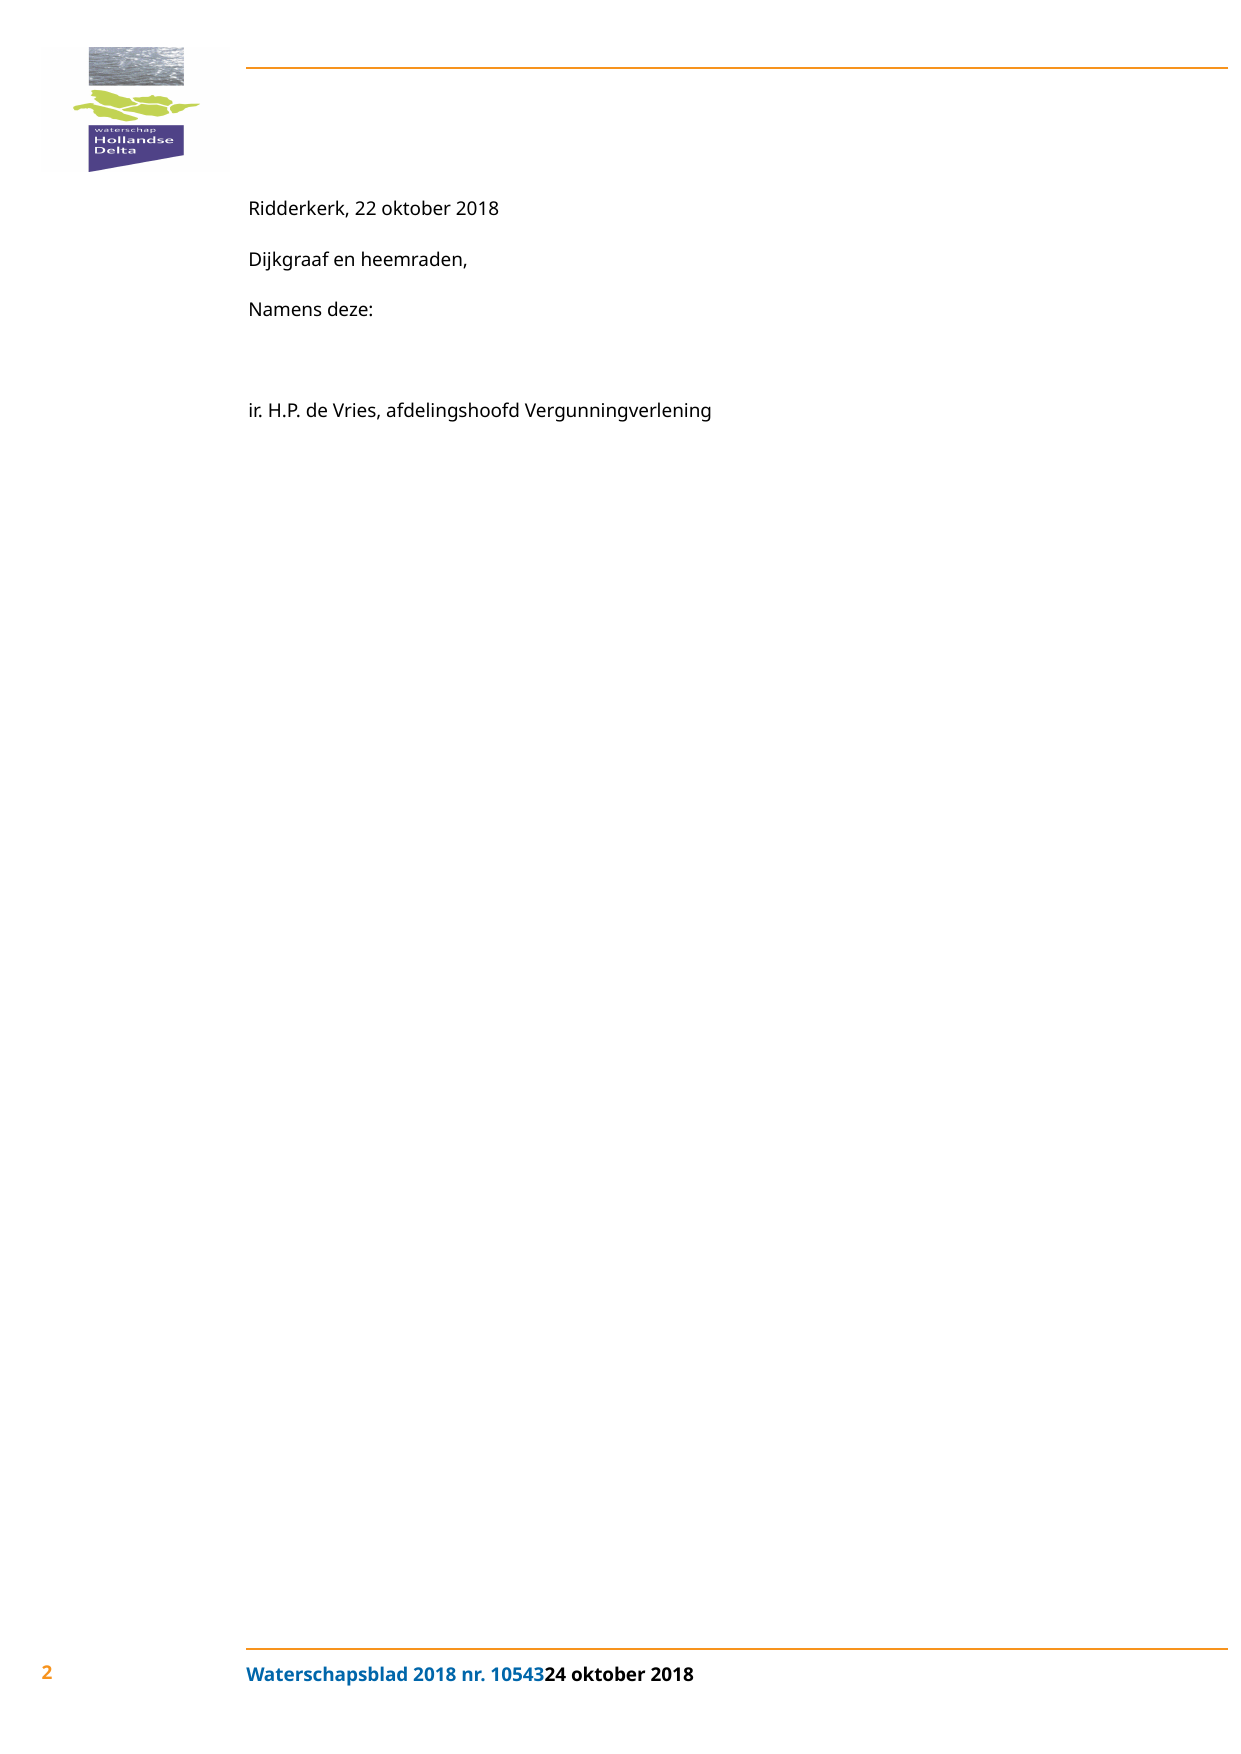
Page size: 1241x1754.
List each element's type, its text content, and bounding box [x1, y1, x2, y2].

picture [41, 47, 231, 172]
text Ridderkerk, 22 oktober 2018 [248, 196, 1152, 221]
text Dijkgraaf en heemraden, [248, 246, 1152, 272]
text Namens deze: [248, 296, 1152, 322]
text ir. H.P. de Vries, afdelingshoofd Vergunningverlening [248, 397, 1152, 423]
